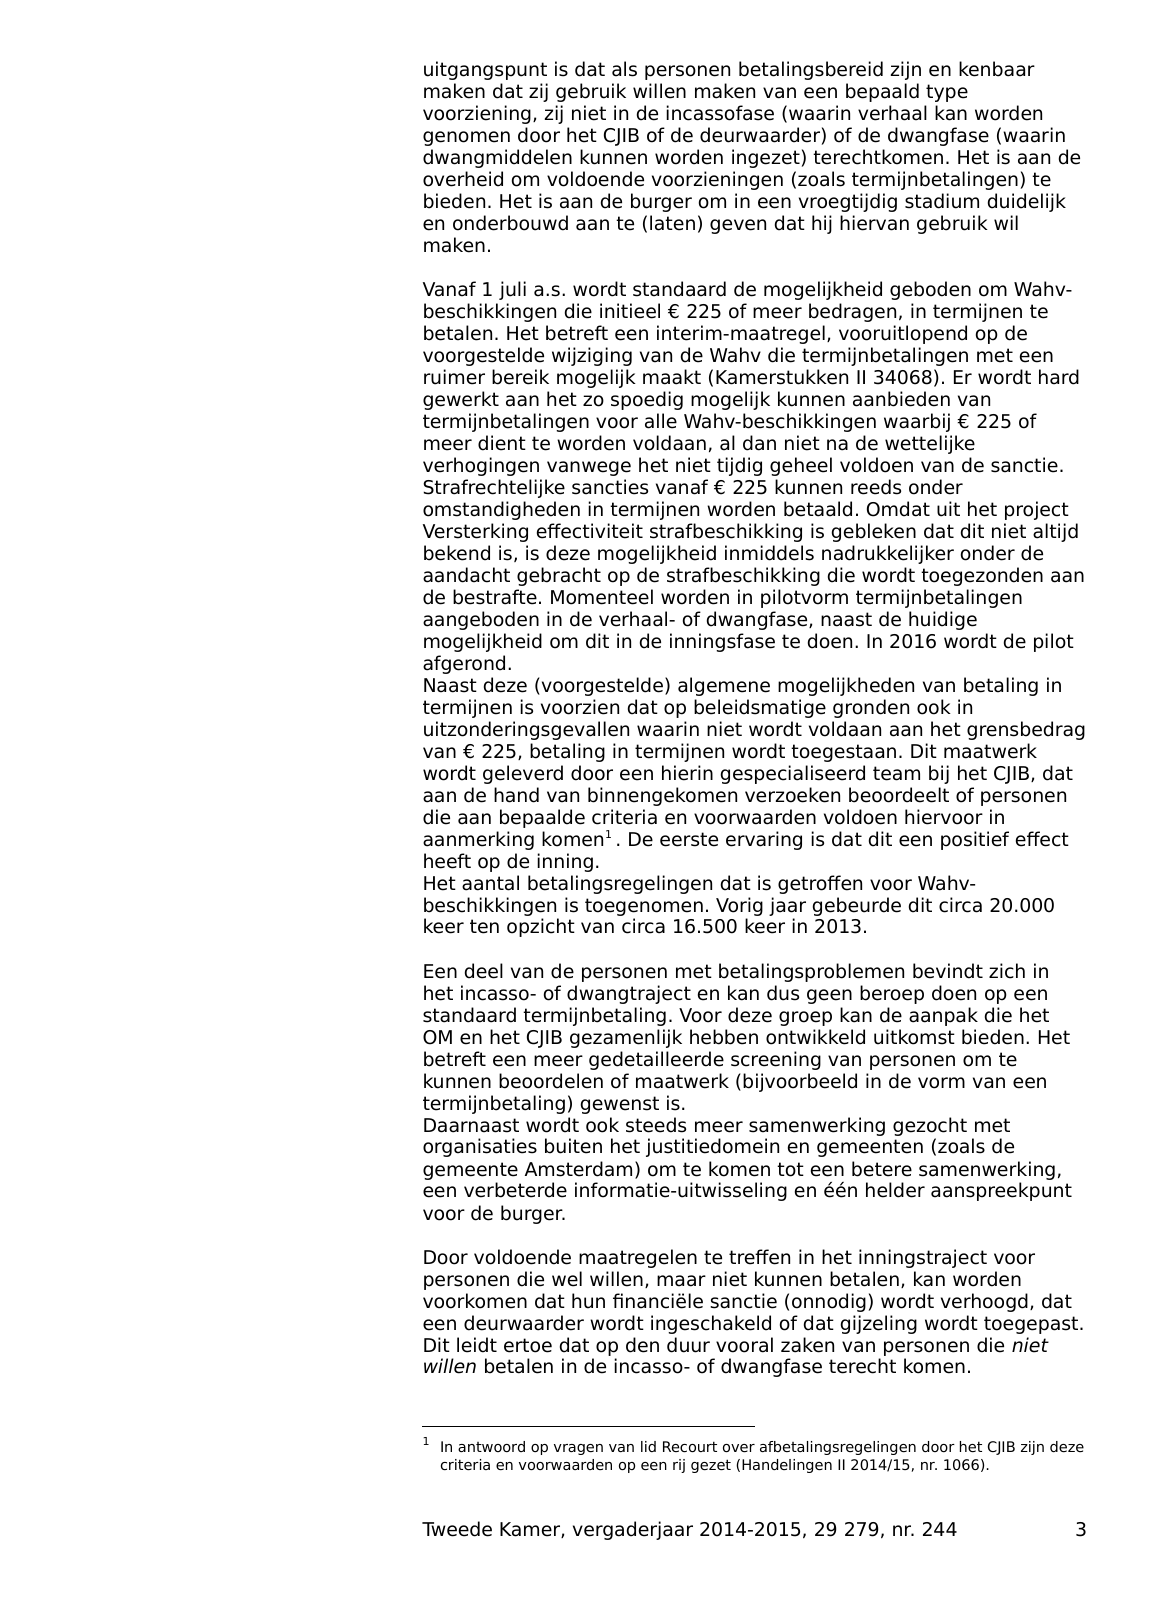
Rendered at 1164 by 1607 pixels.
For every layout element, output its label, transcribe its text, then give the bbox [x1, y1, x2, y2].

text Vanaf 1 juli a.s. wordt standaard de mogelijkheid geboden om Wahv-beschikkingen die initieel € 225 of meer bedragen, in termijnen te betalen. Het betreft een interim-maatregel, vooruitlopend op de voorgestelde wijziging van de Wahv die termijnbetalingen met een ruimer bereik mogelijk maakt (Kamerstukken II 34068). Er wordt hard gewerkt aan het zo spoedig mogelijk kunnen aanbieden van termijnbetalingen voor alle Wahv-beschikkingen waarbij € 225 of meer dient te worden voldaan, al dan niet na de wettelijke verhogingen vanwege het niet tijdig geheel voldoen van de sanctie. [422, 279, 1087, 477]
text Naast deze (voorgestelde) algemene mogelijkheden van betaling in termijnen is voorzien dat op beleidsmatige gronden ook in uitzonderingsgevallen waarin niet wordt voldaan aan het grensbedrag van € 225, betaling in termijnen wordt toegestaan. Dit maatwerk wordt geleverd door een hierin gespecialiseerd team bij het CJIB, dat aan de hand van binnengekomen verzoeken beoordeelt of personen die aan bepaalde criteria en voorwaarden voldoen hiervoor in aanmerking komen. De eerste ervaring is dat dit een positief effect heeft op de inning. [422, 675, 1087, 872]
text In antwoord op vragen van lid Recourt over afbetalingsregelingen door het CJIB zijn deze criteria en voorwaarden op een rij gezet (Handelingen II 2014/15, nr. 1066). [422, 1435, 1087, 1474]
text Het aantal betalingsregelingen dat is getroffen voor Wahv-beschikkingen is toegenomen. Vorig jaar gebeurde dit circa 20.000 keer ten opzicht van circa 16.500 keer in 2013. [422, 872, 1087, 938]
text uitgangspunt is dat als personen betalingsbereid zijn en kenbaar maken dat zij gebruik willen maken van een bepaald type voorziening, zij niet in de incassofase (waarin verhaal kan worden genomen door het CJIB of de deurwaarder) of de dwangfase (waarin dwangmiddelen kunnen worden ingezet) terechtkomen. Het is aan de overheid om voldoende voorzieningen (zoals termijnbetalingen) te bieden. Het is aan de burger om in een vroegtijdig stadium duidelijk en onderbouwd aan te (laten) geven dat hij hiervan gebruik wil maken. [422, 59, 1087, 257]
text Strafrechtelijke sancties vanaf € 225 kunnen reeds onder omstandigheden in termijnen worden betaald. Omdat uit het project Versterking effectiviteit strafbeschikking is gebleken dat dit niet altijd bekend is, is deze mogelijkheid inmiddels nadrukkelijker onder de aandacht gebracht op de strafbeschikking die wordt toegezonden aan de bestrafte. Momenteel worden in pilotvorm termijnbetalingen aangeboden in de verhaal- of dwangfase, naast de huidige mogelijkheid om dit in de inningsfase te doen. In 2016 wordt de pilot afgerond. [422, 477, 1087, 675]
text Door voldoende maatregelen te treffen in het inningstraject voor personen die wel willen, maar niet kunnen betalen, kan worden voorkomen dat hun financiële sanctie (onnodig) wordt verhoogd, dat een deurwaarder wordt ingeschakeld of dat gijzeling wordt toegepast. Dit leidt ertoe dat op den duur vooral zaken van personen die niet willen betalen in de incasso- of dwangfase terecht komen. [422, 1247, 1087, 1378]
text Daarnaast wordt ook steeds meer samenwerking gezocht met organisaties buiten het justitiedomein en gemeenten (zoals de gemeente Amsterdam) om te komen tot een betere samenwerking, een verbeterde informatie-uitwisseling en één helder aanspreekpunt voor de burger. [422, 1114, 1087, 1224]
text Een deel van de personen met betalingsproblemen bevindt zich in het incasso- of dwangtraject en kan dus geen beroep doen op een standaard termijnbetaling. Voor deze groep kan de aanpak die het OM en het CJIB gezamenlijk hebben ontwikkeld uitkomst bieden. Het betreft een meer gedetailleerde screening van personen om te kunnen beoordelen of maatwerk (bijvoorbeeld in de vorm van een termijnbetaling) gewenst is. [422, 961, 1087, 1114]
